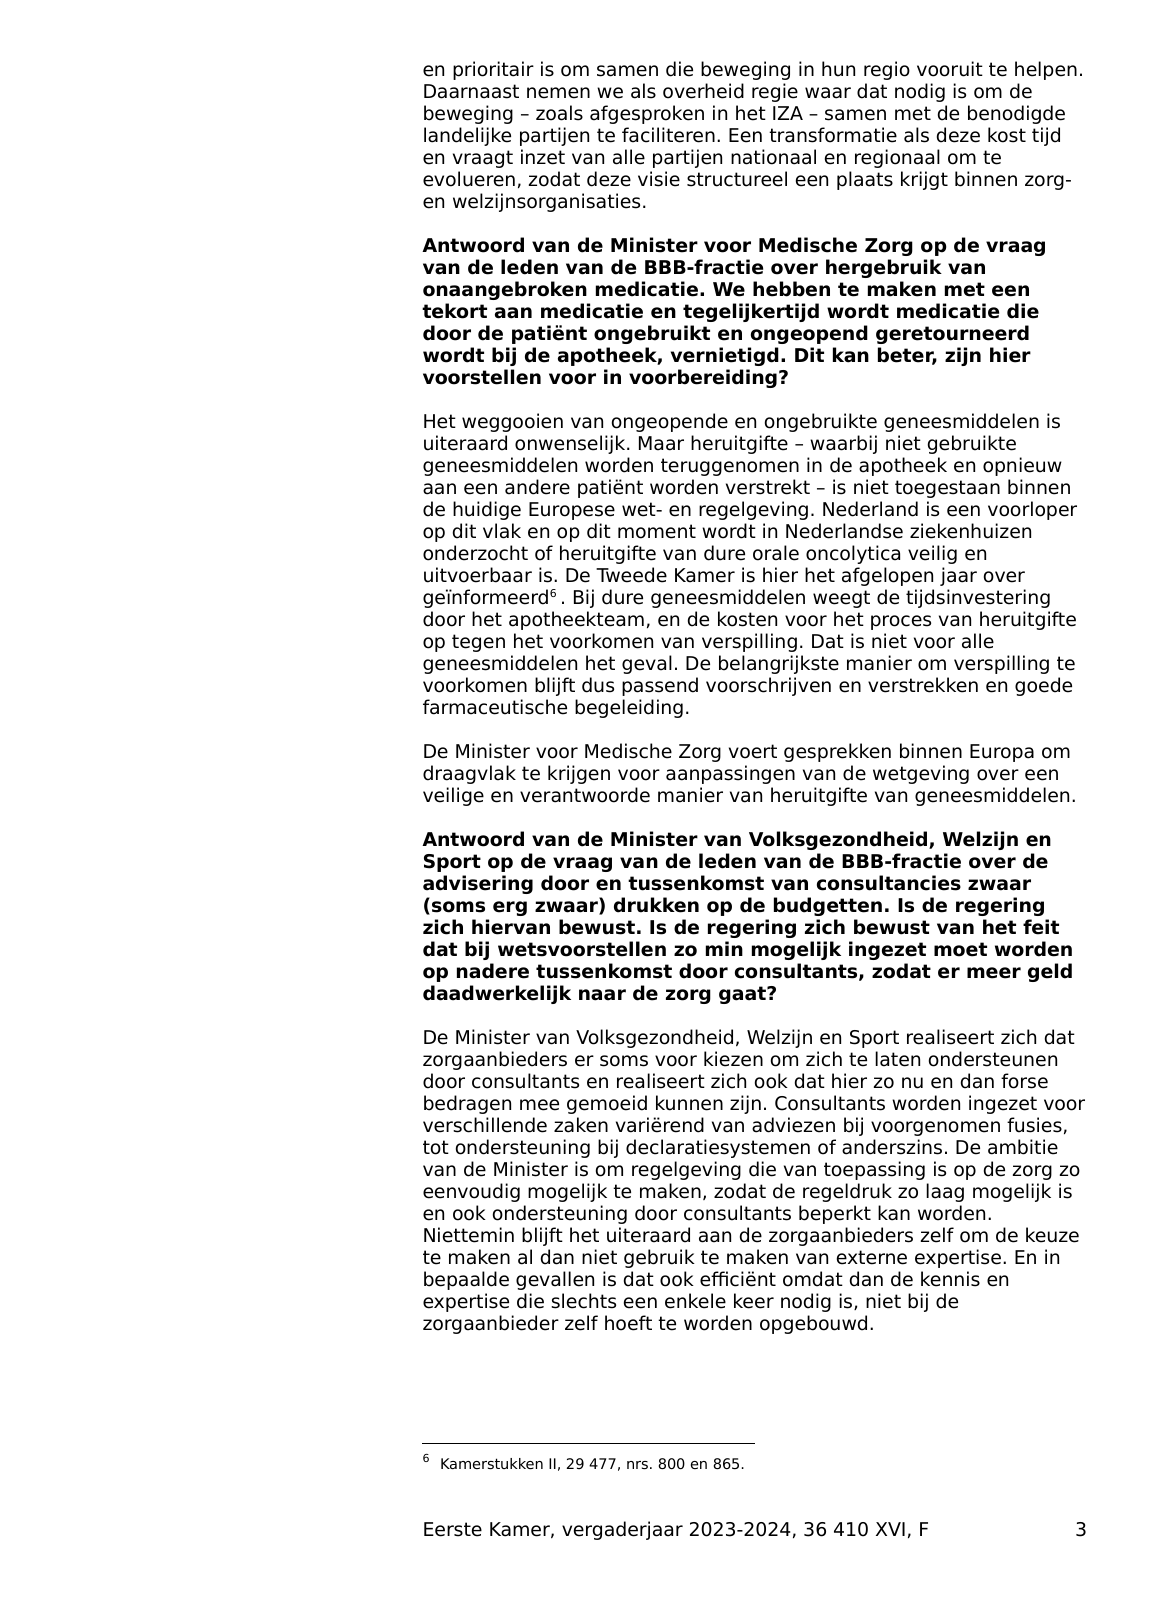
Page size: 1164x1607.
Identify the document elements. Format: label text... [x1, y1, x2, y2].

text Antwoord van de Minister van Volksgezondheid, Welzijn en Sport op de vraag van de leden van de BBB-fractie over de advisering door en tussenkomst van consultancies zwaar (soms erg zwaar) drukken op de budgetten. Is de regering zich hiervan bewust. Is de regering zich bewust van het feit dat bij wetsvoorstellen zo min mogelijk ingezet moet worden op nadere tussenkomst door consultants, zodat er meer geld daadwerkelijk naar de zorg gaat? [422, 829, 1087, 1005]
text Antwoord van de Minister voor Medische Zorg op de vraag van de leden van de BBB-fractie over hergebruik van onaangebroken medicatie. We hebben te maken met een tekort aan medicatie en tegelijkertijd wordt medicatie die door de patiënt ongebruikt en ongeopend geretourneerd wordt bij de apotheek, vernietigd. Dit kan beter, zijn hier voorstellen voor in voorbereiding? [422, 235, 1087, 389]
text en prioritair is om samen die beweging in hun regio vooruit te helpen. Daarnaast nemen we als overheid regie waar dat nodig is om de beweging – zoals afgesproken in het IZA – samen met de benodigde landelijke partijen te faciliteren. Een transformatie als deze kost tijd en vraagt inzet van alle partijen nationaal en regionaal om te evolueren, zodat deze visie structureel een plaats krijgt binnen zorg- en welzijnsorganisaties. [422, 59, 1087, 213]
text Het weggooien van ongeopende en ongebruikte geneesmiddelen is uiteraard onwenselijk. Maar heruitgifte – waarbij niet gebruikte geneesmiddelen worden teruggenomen in de apotheek en opnieuw aan een andere patiënt worden verstrekt – is niet toegestaan binnen de huidige Europese wet- en regelgeving. Nederland is een voorloper op dit vlak en op dit moment wordt in Nederlandse ziekenhuizen onderzocht of heruitgifte van dure orale oncolytica veilig en uitvoerbaar is. De Tweede Kamer is hier het afgelopen jaar over geïnformeerd. Bij dure geneesmiddelen weegt de tijdsinvestering door het apotheekteam, en de kosten voor het proces van heruitgifte op tegen het voorkomen van verspilling. Dat is niet voor alle geneesmiddelen het geval. De belangrijkste manier om verspilling te voorkomen blijft dus passend voorschrijven en verstrekken en goede farmaceutische begeleiding. [422, 411, 1087, 719]
text De Minister van Volksgezondheid, Welzijn en Sport realiseert zich dat zorgaanbieders er soms voor kiezen om zich te laten ondersteunen door consultants en realiseert zich ook dat hier zo nu en dan forse bedragen mee gemoeid kunnen zijn. Consultants worden ingezet voor verschillende zaken variërend van adviezen bij voorgenomen fusies, tot ondersteuning bij declaratiesystemen of anderszins. De ambitie van de Minister is om regelgeving die van toepassing is op de zorg zo eenvoudig mogelijk te maken, zodat de regeldruk zo laag mogelijk is en ook ondersteuning door consultants beperkt kan worden. Niettemin blijft het uiteraard aan de zorgaanbieders zelf om de keuze te maken al dan niet gebruik te maken van externe expertise. En in bepaalde gevallen is dat ook efficiënt omdat dan de kennis en expertise die slechts een enkele keer nodig is, niet bij de zorgaanbieder zelf hoeft te worden opgebouwd. [422, 1027, 1087, 1335]
text Kamerstukken II, 29 477, nrs. 800 en 865. [422, 1452, 1087, 1474]
text De Minister voor Medische Zorg voert gesprekken binnen Europa om draagvlak te krijgen voor aanpassingen van de wetgeving over een veilige en verantwoorde manier van heruitgifte van geneesmiddelen. [422, 741, 1087, 807]
